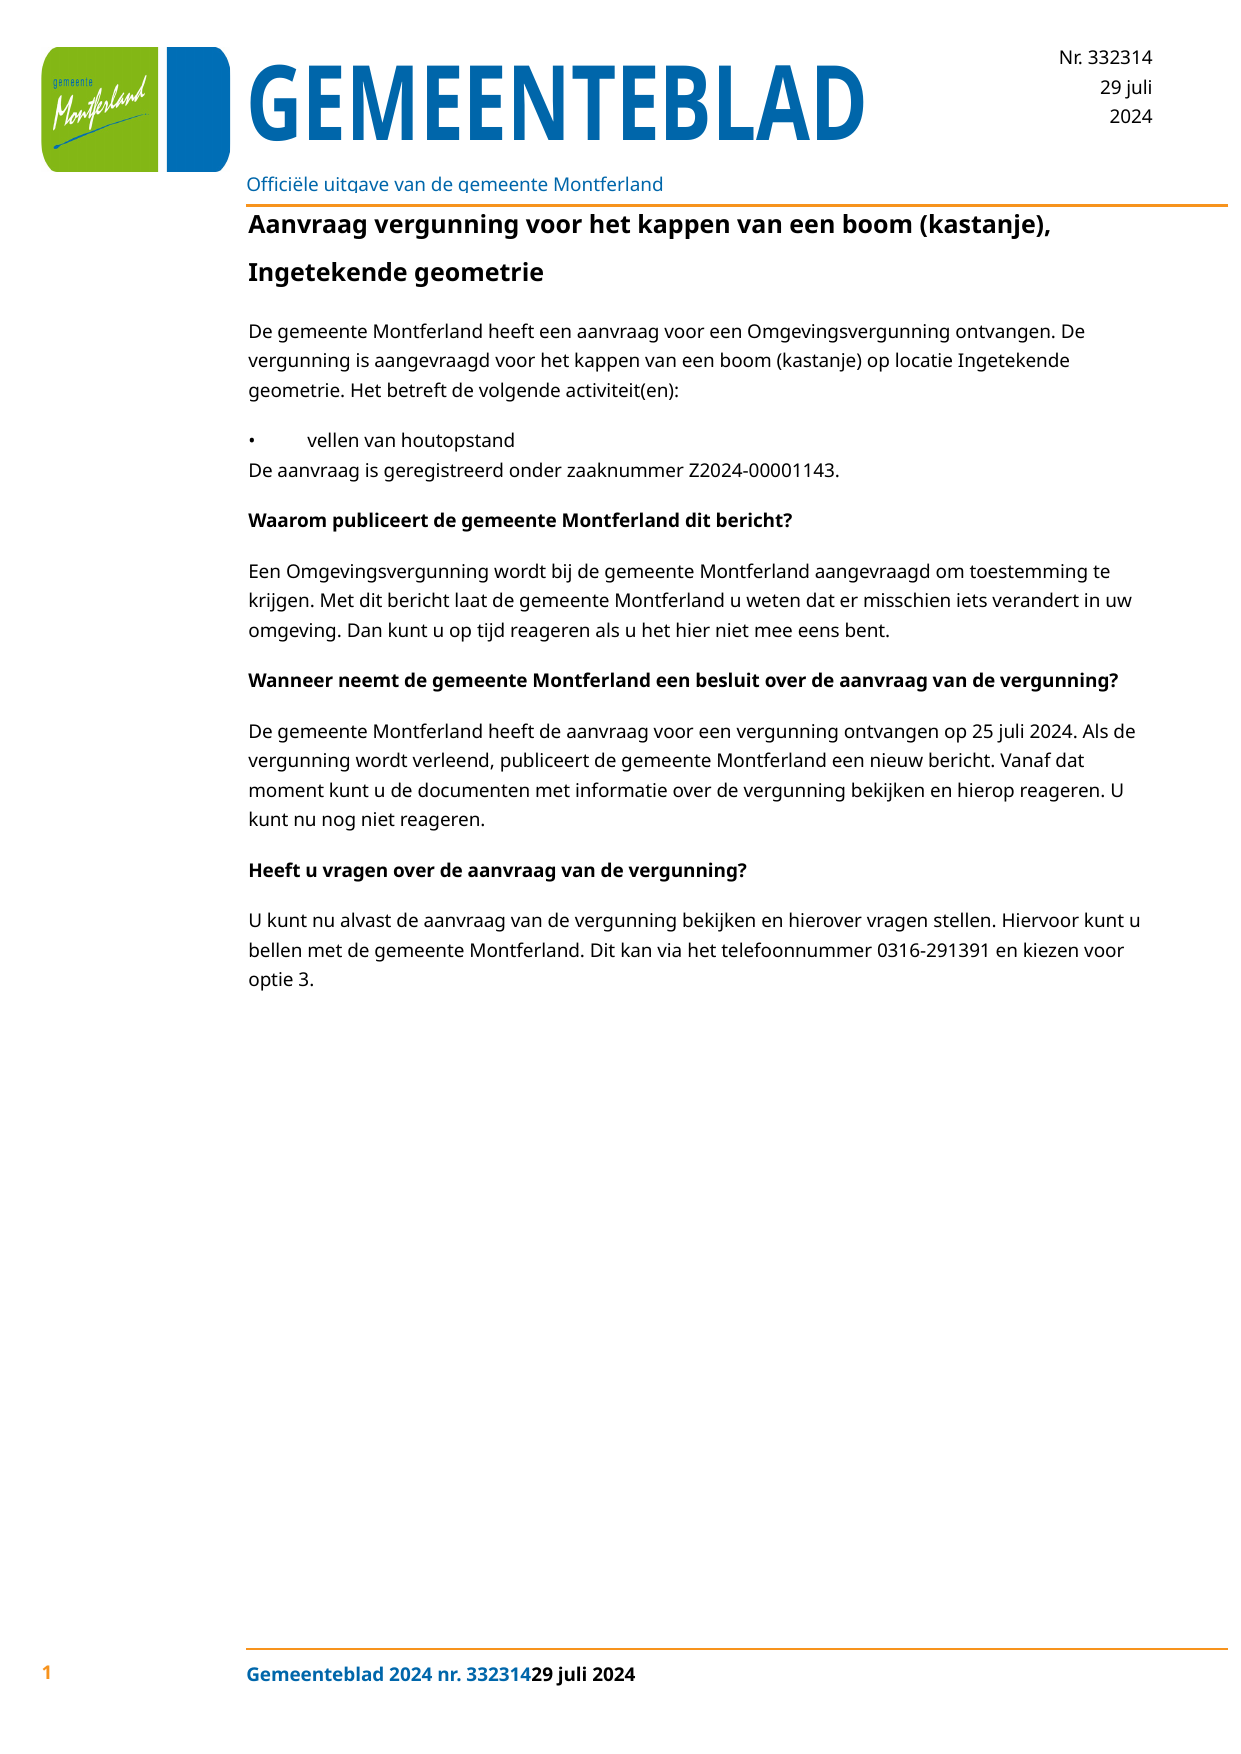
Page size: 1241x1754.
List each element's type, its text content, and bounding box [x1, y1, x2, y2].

text De gemeente Montferland heeft een aanvraag voor een Omgevingsvergunning ontvangen. De vergunning is aangevraagd voor het kappen van een boom (kastanje) op locatie Ingetekende geometrie. Het betreft de volgende activiteit(en): [248, 318, 1152, 403]
text Wanneer neemt de gemeente Montferland een besluit over de aanvraag van de vergunning? [248, 667, 1152, 693]
text Heeft u vragen over de aanvraag van de vergunning? [248, 857, 1152, 883]
text De gemeente Montferland heeft de aanvraag voor een vergunning ontvangen op 25 juli 2024. Als de vergunning wordt verleend, publiceert de gemeente Montferland een nieuw bericht. Vanaf dat moment kunt u de documenten met informatie over de vergunning bekijken en hierop reageren. U kunt nu nog niet reageren. [248, 718, 1152, 832]
text U kunt nu alvast de aanvraag van de vergunning bekijken en hierover vragen stellen. Hiervoor kunt u bellen met de gemeente Montferland. Dit kan via het telefoonnummer 0316-291391 en kiezen voor optie 3. [248, 907, 1152, 992]
text De aanvraag is geregistreerd onder zaaknummer Z2024-00001143. [248, 457, 1152, 483]
text Een Omgevingsvergunning wordt bij de gemeente Montferland aangevraagd om toestemming te krijgen. Met dit bericht laat de gemeente Montferland u weten dat er misschien iets verandert in uw omgeving. Dan kunt u op tijd reageren als u het hier niet mee eens bent. [248, 558, 1152, 643]
text Waarom publiceert de gemeente Montferland dit bericht? [248, 507, 1152, 533]
text Aanvraag vergunning voor het kappen van een boom (kastanje), Ingetekende geometrie [248, 207, 1152, 288]
list vellen van houtopstand [248, 427, 1152, 453]
picture [41, 47, 231, 172]
